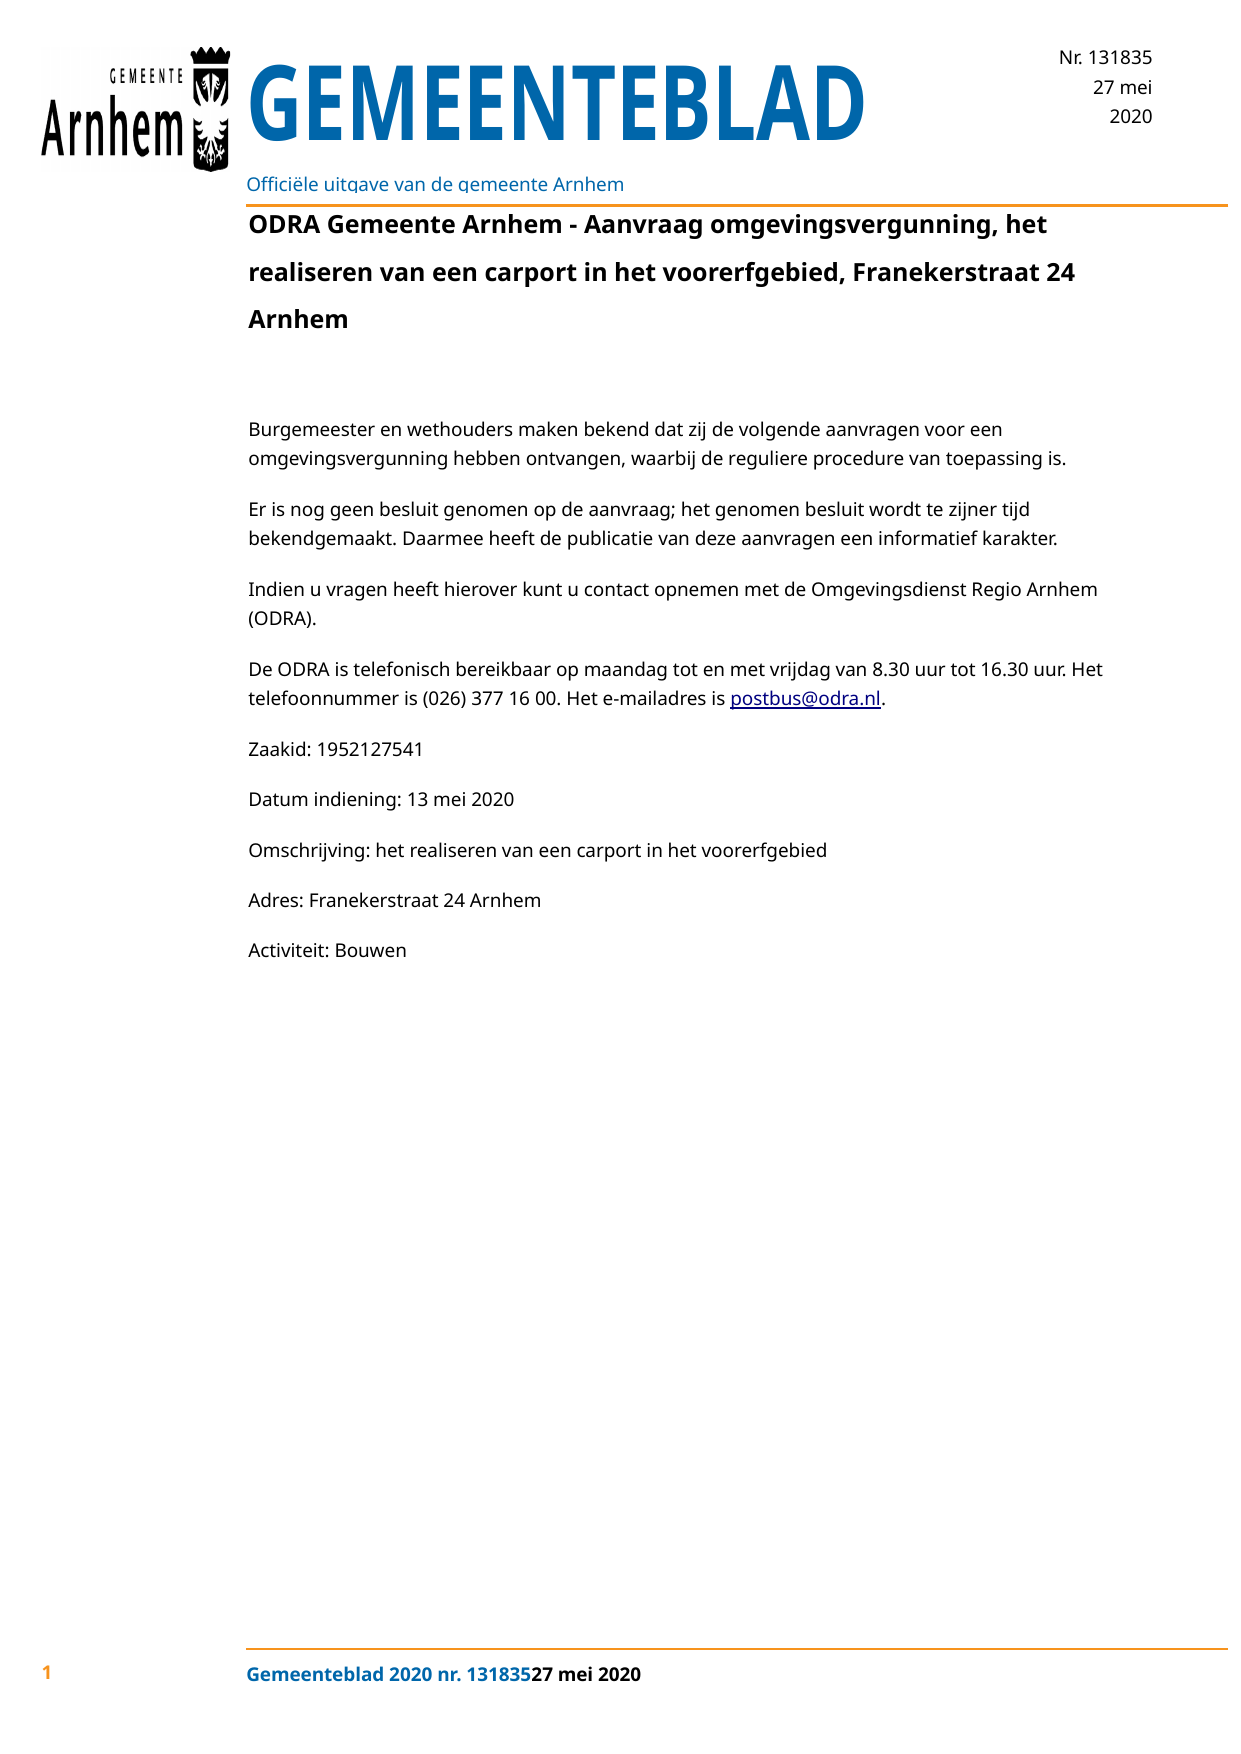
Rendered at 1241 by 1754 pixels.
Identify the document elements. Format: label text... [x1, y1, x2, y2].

text Datum indiening: 13 mei 2020 [248, 786, 1152, 812]
text Omschrijving: het realiseren van een carport in het voorerfgebied [248, 837, 1152, 862]
text De ODRA is telefonisch bereikbaar op maandag tot en met vrijdag van 8.30 uur tot 16.30 uur. Het telefoonnummer is (026) 377 16 00. Het e-mailadres is postbus@odra.nl. [248, 656, 1152, 711]
text Indien u vragen heeft hierover kunt u contact opnemen met de Omgevingsdienst Regio Arnhem (ODRA). [248, 576, 1152, 631]
text Er is nog geen besluit genomen op de aanvraag; het genomen besluit wordt te zijner tijd bekendgemaakt. Daarmee heeft de publicatie van deze aanvragen een informatief karakter. [248, 496, 1152, 551]
picture [41, 47, 231, 172]
text Zaakid: 1952127541 [248, 736, 1152, 762]
text ODRA Gemeente Arnhem - Aanvraag omgevingsvergunning, het realiseren van een carport in het voorerfgebied, Franekerstraat 24 Arnhem [248, 207, 1152, 336]
text Activiteit: Bouwen [248, 938, 1152, 963]
text Adres: Franekerstraat 24 Arnhem [248, 887, 1152, 913]
text Burgemeester en wethouders maken bekend dat zij de volgende aanvragen voor een omgevingsvergunning hebben ontvangen, waarbij de reguliere procedure van toepassing is. [248, 416, 1152, 471]
